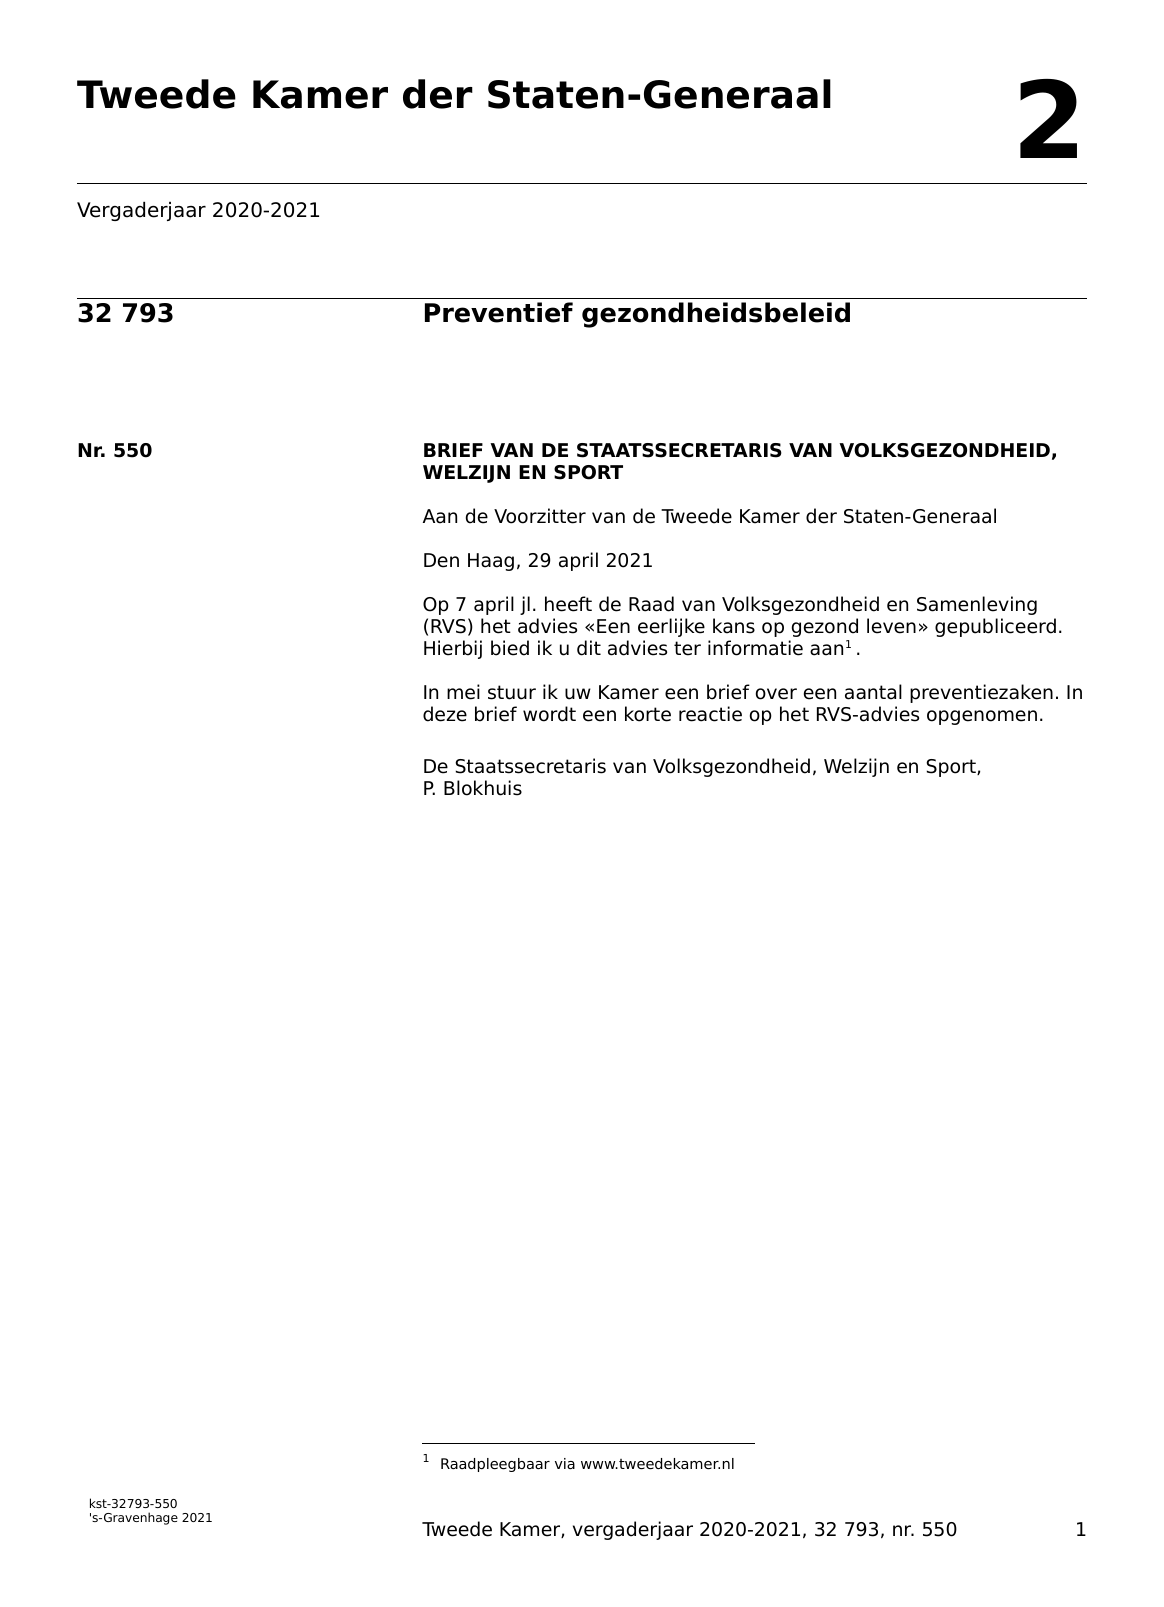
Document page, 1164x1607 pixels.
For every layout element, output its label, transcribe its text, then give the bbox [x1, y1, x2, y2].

text In mei stuur ik uw Kamer een brief over een aantal preventiezaken. In deze brief wordt een korte reactie op het RVS-advies opgenomen. [422, 682, 1087, 726]
text Aan de Voorzitter van de Tweede Kamer der Staten-Generaal [422, 506, 1087, 528]
subtitle Nr. 550 BRIEF VAN DE STAATSSECRETARIS VAN VOLKSGEZONDHEID, WELZIJN EN SPORT [77, 440, 1087, 484]
subtitle 32 793 Preventief gezondheidsbeleid [77, 299, 1087, 329]
text Raadpleegbaar via www.tweedekamer.nl [422, 1452, 1087, 1474]
table_header 2 [886, 59, 1087, 183]
table_cell Vergaderjaar 2020-2021 [77, 184, 1087, 298]
text 's-Gravenhage 2021 [88, 1511, 323, 1525]
text De Staatssecretaris van Volksgezondheid, Welzijn en Sport, P. Blokhuis [422, 756, 1087, 800]
table_header Tweede Kamer der Staten-Generaal [77, 59, 886, 183]
text kst-32793-550 [88, 1497, 323, 1511]
text Op 7 april jl. heeft de Raad van Volksgezondheid en Samenleving (RVS) het advies «Een eerlijke kans op gezond leven» gepubliceerd. Hierbij bied ik u dit advies ter informatie aan. [422, 594, 1087, 660]
text Den Haag, 29 april 2021 [422, 550, 1087, 572]
